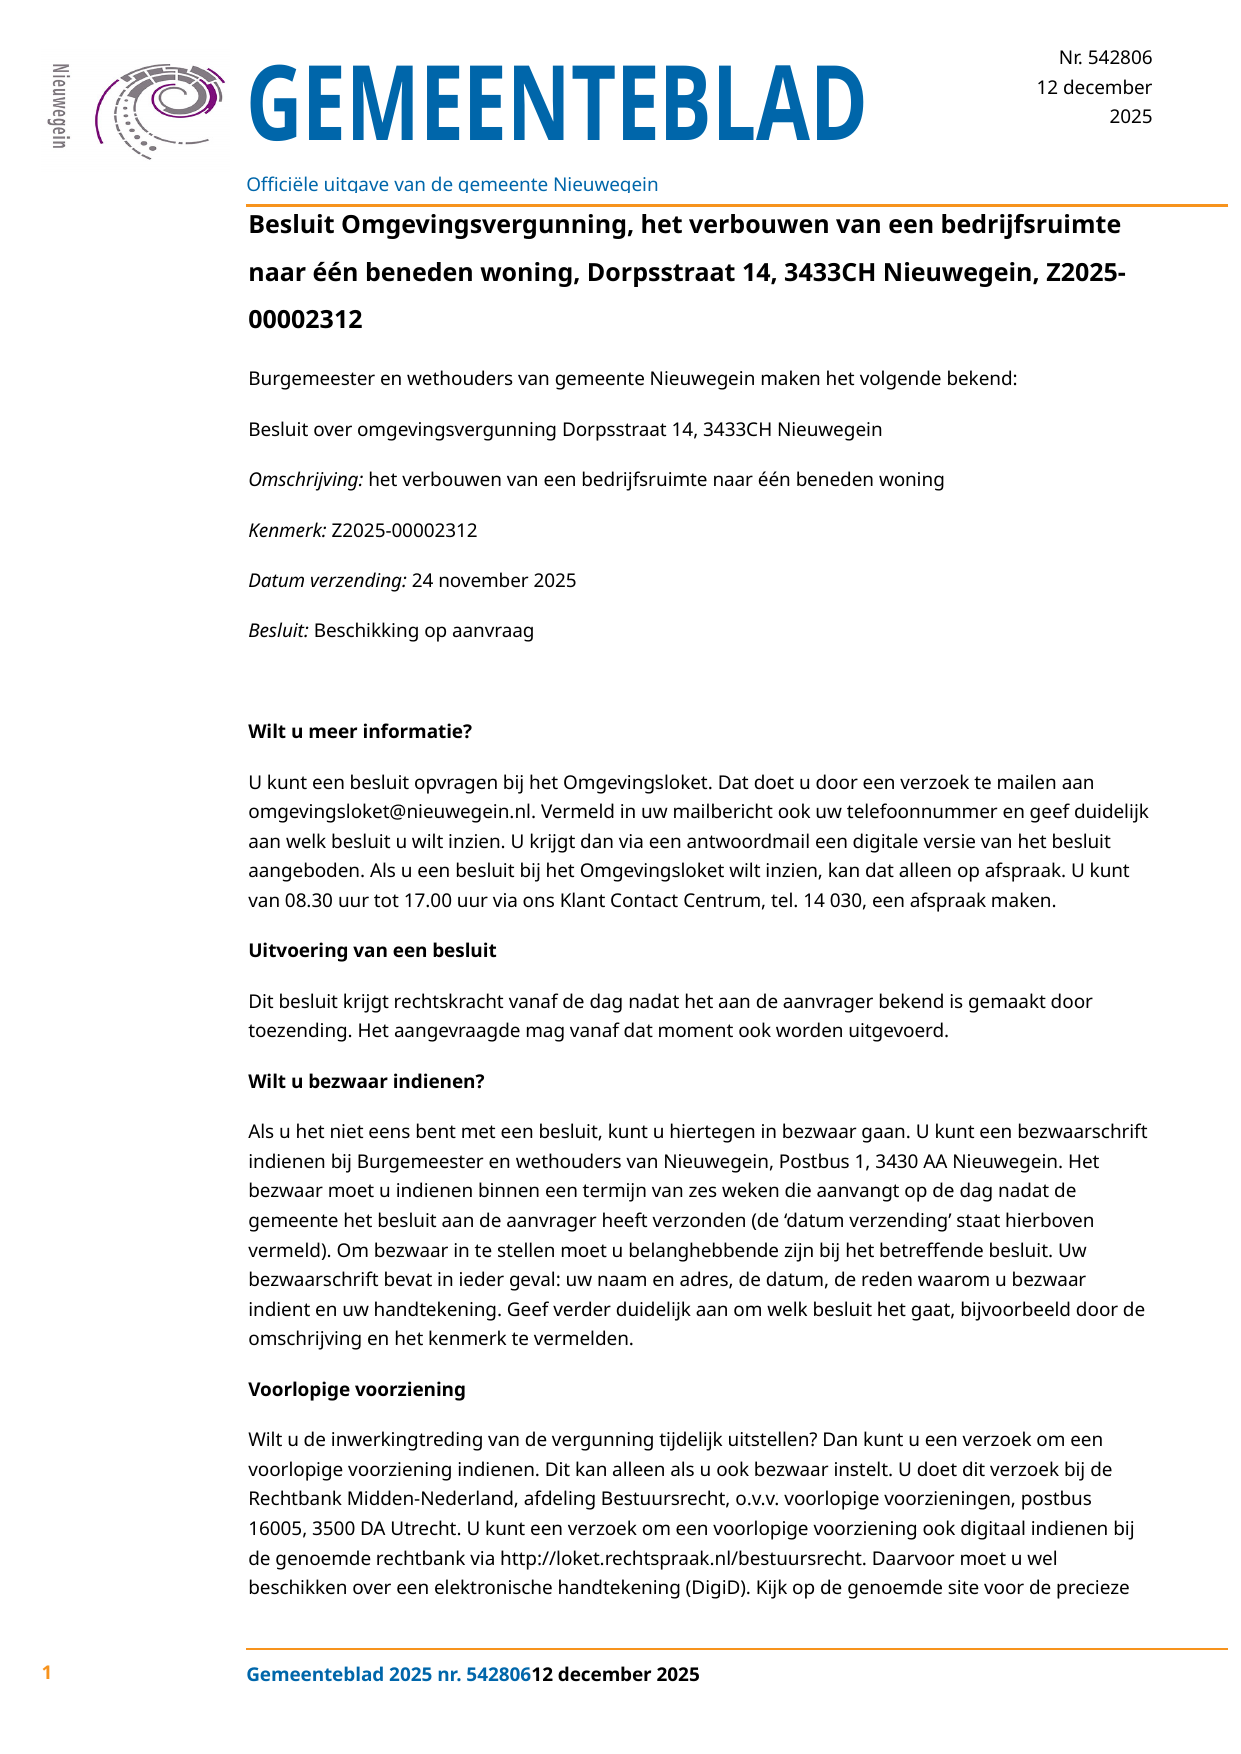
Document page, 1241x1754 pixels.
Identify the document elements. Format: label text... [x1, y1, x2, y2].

text Wilt u bezwaar indienen? [248, 1068, 1152, 1094]
text Kenmerk: Z2025-00002312 [248, 517, 1152, 542]
text Wilt u de inwerkingtreding van de vergunning tijdelijk uitstellen? Dan kunt u een verzoek om een voorlopige voorziening indienen. Dit kan alleen als u ook bezwaar instelt. U doet dit verzoek bij de Rechtbank Midden-Nederland, afdeling Bestuursrecht, o.v.v. voorlopige voorzieningen, postbus 16005, 3500 DA Utrecht. U kunt een verzoek om een voorlopige voorziening ook digitaal indienen bij de genoemde rechtbank via http://loket.rechtspraak.nl/bestuursrecht. Daarvoor moet u wel beschikken over een elektronische handtekening (DigiD). Kijk op de genoemde site voor de precieze [248, 1426, 1152, 1600]
text Burgemeester en wethouders van gemeente Nieuwegein maken het volgende bekend: [248, 366, 1152, 391]
text Besluit over omgevingsvergunning Dorpsstraat 14, 3433CH Nieuwegein [248, 416, 1152, 442]
picture [41, 47, 231, 172]
text Besluit: Beschikking op aanvraag [248, 618, 1152, 643]
text Uitvoering van een besluit [248, 938, 1152, 963]
text Omschrijving: het verbouwen van een bedrijfsruimte naar één beneden woning [248, 466, 1152, 492]
text Als u het niet eens bent met een besluit, kunt u hiertegen in bezwaar gaan. U kunt een bezwaarschrift indienen bij Burgemeester en wethouders van Nieuwegein, Postbus 1, 3430 AA Nieuwegein. Het bezwaar moet u indienen binnen een termijn van zes weken die aanvangt op de dag nadat de gemeente het besluit aan de aanvrager heeft verzonden (de ‘datum verzending’ staat hierboven vermeld). Om bezwaar in te stellen moet u belanghebbende zijn bij het betreffende besluit. Uw bezwaarschrift bevat in ieder geval: uw naam en adres, de datum, de reden waarom u bezwaar indient en uw handtekening. Geef verder duidelijk aan om welk besluit het gaat, bijvoorbeeld door de omschrijving en het kenmerk te vermelden. [248, 1118, 1152, 1351]
text Datum verzending: 24 november 2025 [248, 567, 1152, 593]
text Wilt u meer informatie? [248, 718, 1152, 744]
text U kunt een besluit opvragen bij het Omgevingsloket. Dat doet u door een verzoek te mailen aan omgevingsloket@nieuwegein.nl. Vermeld in uw mailbericht ook uw telefoonnummer en geef duidelijk aan welk besluit u wilt inzien. U krijgt dan via een antwoordmail een digitale versie van het besluit aangeboden. Als u een besluit bij het Omgevingsloket wilt inzien, kan dat alleen op afspraak. U kunt van 08.30 uur tot 17.00 uur via ons Klant Contact Centrum, tel. 14 030, een afspraak maken. [248, 769, 1152, 913]
text Voorlopige voorziening [248, 1376, 1152, 1402]
text Dit besluit krijgt rechtskracht vanaf de dag nadat het aan de aanvrager bekend is gemaakt door toezending. Het aangevraagde mag vanaf dat moment ook worden uitgevoerd. [248, 988, 1152, 1043]
text Besluit Omgevingsvergunning, het verbouwen van een bedrijfsruimte naar één beneden woning, Dorpsstraat 14, 3433CH Nieuwegein, Z2025-00002312 [248, 207, 1152, 336]
